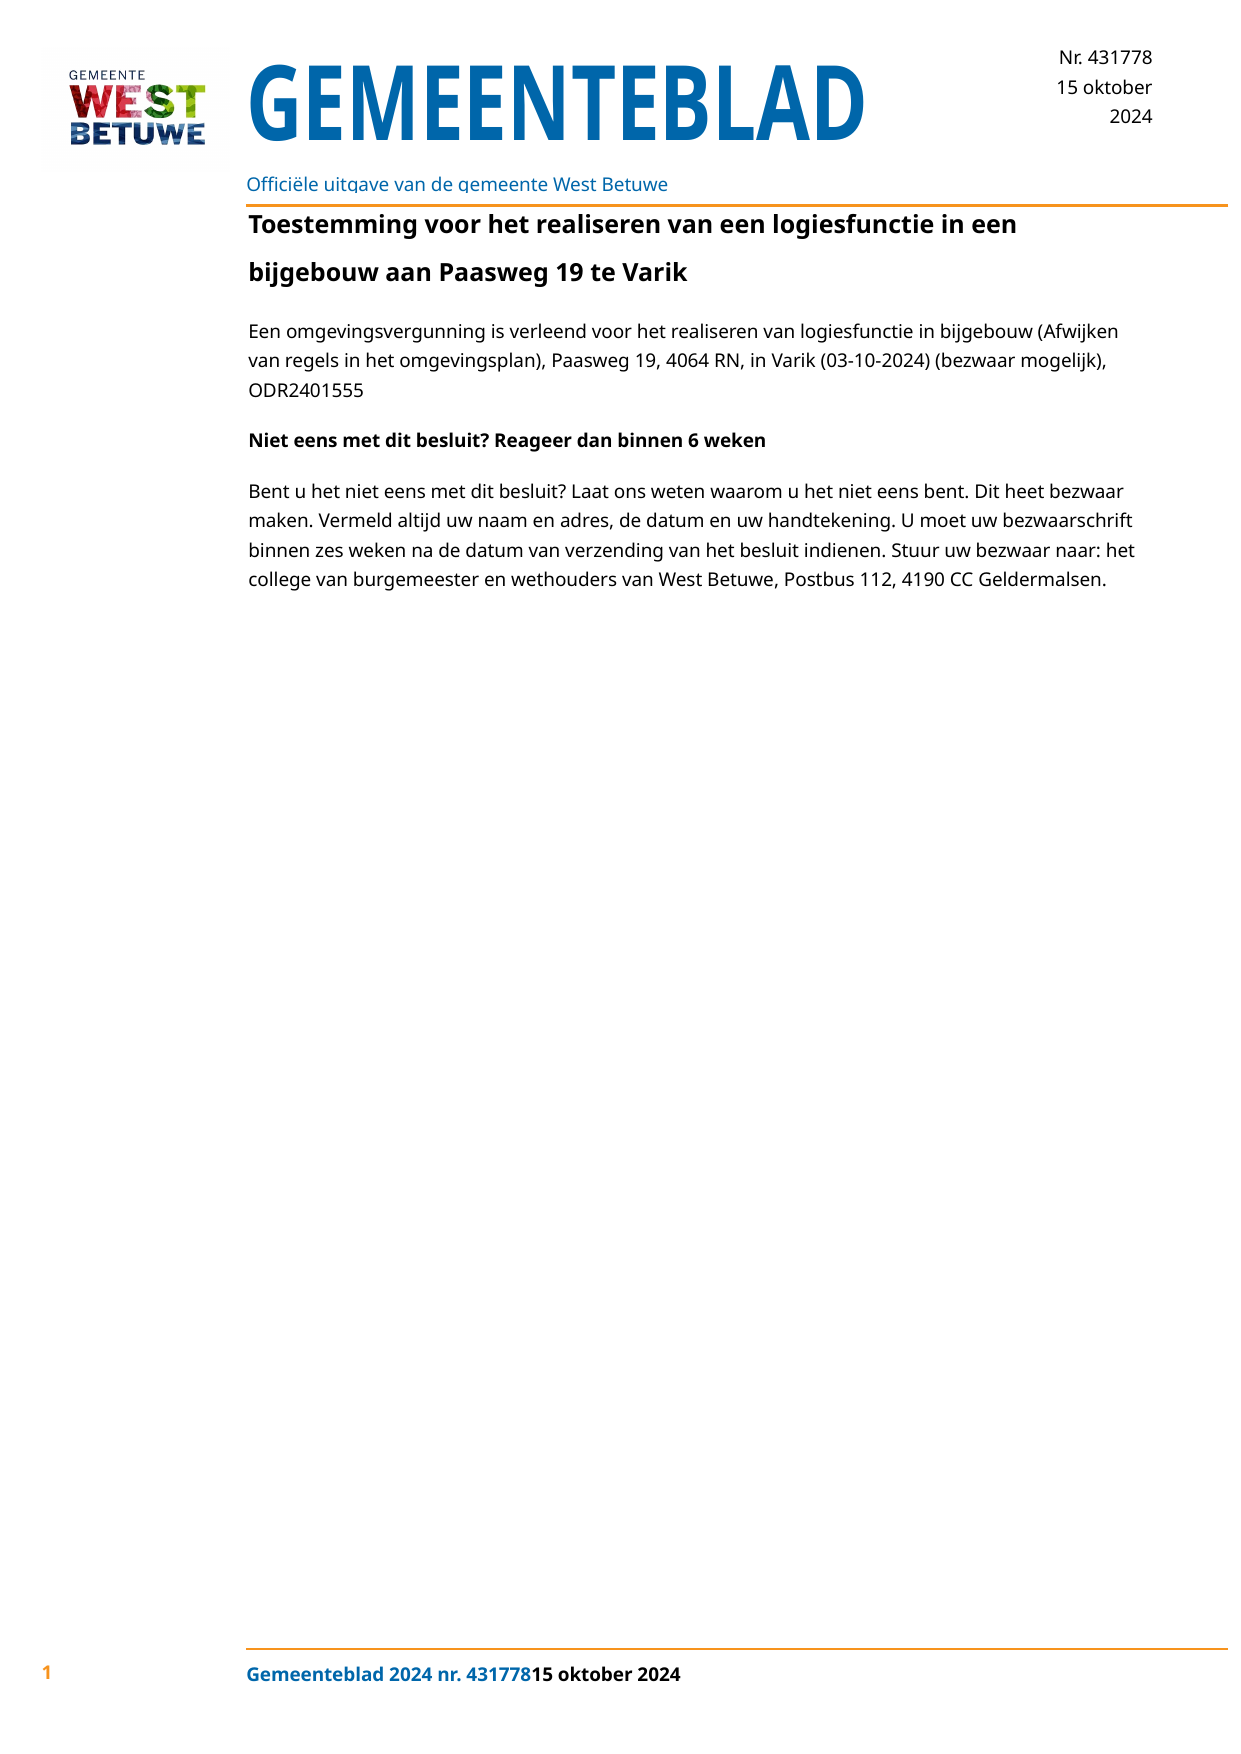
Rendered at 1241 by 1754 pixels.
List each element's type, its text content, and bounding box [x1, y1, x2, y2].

text Bent u het niet eens met dit besluit? Laat ons weten waarom u het niet eens bent. Dit heet bezwaar maken. Vermeld altijd uw naam en adres, de datum en uw handtekening. U moet uw bezwaarschrift binnen zes weken na de datum van verzending van het besluit indienen. Stuur uw bezwaar naar: het college van burgemeester en wethouders van West Betuwe, Postbus 112, 4190 CC Geldermalsen. [248, 478, 1152, 592]
text Toestemming voor het realiseren van een logiesfunctie in een bijgebouw aan Paasweg 19 te Varik [248, 207, 1152, 288]
picture [41, 47, 231, 172]
text Niet eens met dit besluit? Reageer dan binnen 6 weken [248, 427, 1152, 453]
text Een omgevingsvergunning is verleend voor het realiseren van logiesfunctie in bijgebouw (Afwijken van regels in het omgevingsplan), Paasweg 19, 4064 RN, in Varik (03-10-2024) (bezwaar mogelijk), ODR2401555 [248, 318, 1152, 403]
